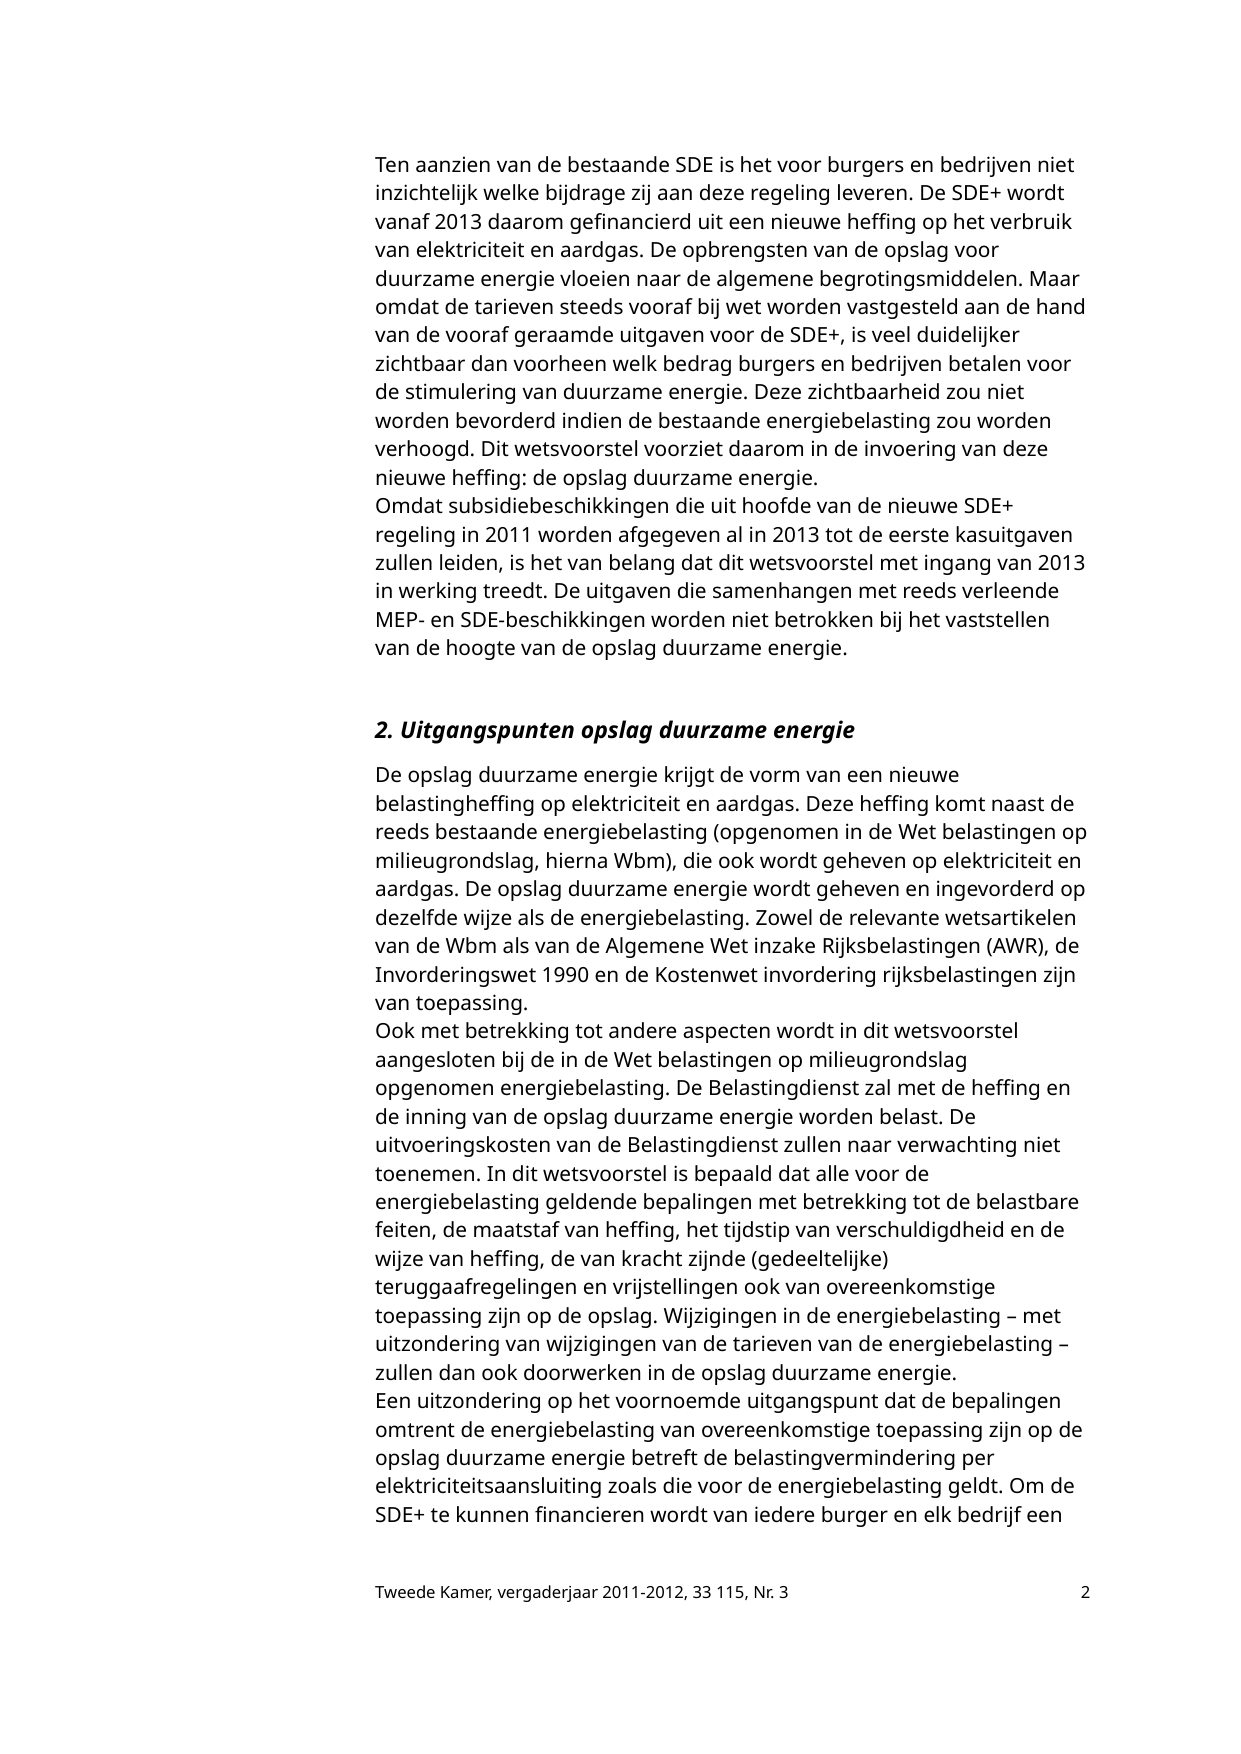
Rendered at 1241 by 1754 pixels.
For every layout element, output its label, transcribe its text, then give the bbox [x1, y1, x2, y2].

text Omdat subsidiebeschikkingen die uit hoofde van de nieuwe SDE+ regeling in 2011 worden afgegeven al in 2013 tot de eerste kasuitgaven zullen leiden, is het van belang dat dit wetsvoorstel met ingang van 2013 in werking treedt. De uitgaven die samenhangen met reeds verleende MEP- en SDE-beschikkingen worden niet betrokken bij het vaststellen van de hoogte van de opslag duurzame energie. [375, 491, 1090, 662]
text Een uitzondering op het voornoemde uitgangspunt dat de bepalingen omtrent de energiebelasting van overeenkomstige toepassing zijn op de opslag duurzame energie betreft de belastingvermindering per elektriciteitsaansluiting zoals die voor de energiebelasting geldt. Om de SDE+ te kunnen financieren wordt van iedere burger en elk bedrijf een [375, 1386, 1090, 1528]
text De opslag duurzame energie krijgt de vorm van een nieuwe belastingheffing op elektriciteit en aardgas. Deze heffing komt naast de reeds bestaande energiebelasting (opgenomen in de Wet belastingen op milieugrondslag, hierna Wbm), die ook wordt geheven op elektriciteit en aardgas. De opslag duurzame energie wordt geheven en ingevorderd op dezelfde wijze als de energiebelasting. Zowel de relevante wetsartikelen van de Wbm als van de Algemene Wet inzake Rijksbelastingen (AWR), de Invorderingswet 1990 en de Kostenwet invordering rijksbelastingen zijn van toepassing. [375, 761, 1090, 1017]
text Ten aanzien van de bestaande SDE is het voor burgers en bedrijven niet inzichtelijk welke bijdrage zij aan deze regeling leveren. De SDE+ wordt vanaf 2013 daarom gefinancierd uit een nieuwe heffing op het verbruik van elektriciteit en aardgas. De opbrengsten van de opslag voor duurzame energie vloeien naar de algemene begrotingsmiddelen. Maar omdat de tarieven steeds vooraf bij wet worden vastgesteld aan de hand van de vooraf geraamde uitgaven voor de SDE+, is veel duidelijker zichtbaar dan voorheen welk bedrag burgers en bedrijven betalen voor de stimulering van duurzame energie. Deze zichtbaarheid zou niet worden bevorderd indien de bestaande energiebelasting zou worden verhoogd. Dit wetsvoorstel voorziet daarom in de invoering van deze nieuwe heffing: de opslag duurzame energie. [375, 150, 1090, 491]
text Ook met betrekking tot andere aspecten wordt in dit wetsvoorstel aangesloten bij de in de Wet belastingen op milieugrondslag opgenomen energiebelasting. De Belastingdienst zal met de heffing en de inning van de opslag duurzame energie worden belast. De uitvoeringskosten van de Belastingdienst zullen naar verwachting niet toenemen. In dit wetsvoorstel is bepaald dat alle voor de energiebelasting geldende bepalingen met betrekking tot de belastbare feiten, de maatstaf van heffing, het tijdstip van verschuldigdheid en de wijze van heffing, de van kracht zijnde (gedeeltelijke) teruggaafregelingen en vrijstellingen ook van overeenkomstige toepassing zijn op de opslag. Wijzigingen in de energiebelasting – met uitzondering van wijzigingen van de tarieven van de energiebelasting – zullen dan ook doorwerken in de opslag duurzame energie. [375, 1017, 1090, 1386]
subtitle 2. Uitgangspunten opslag duurzame energie [375, 714, 1090, 746]
